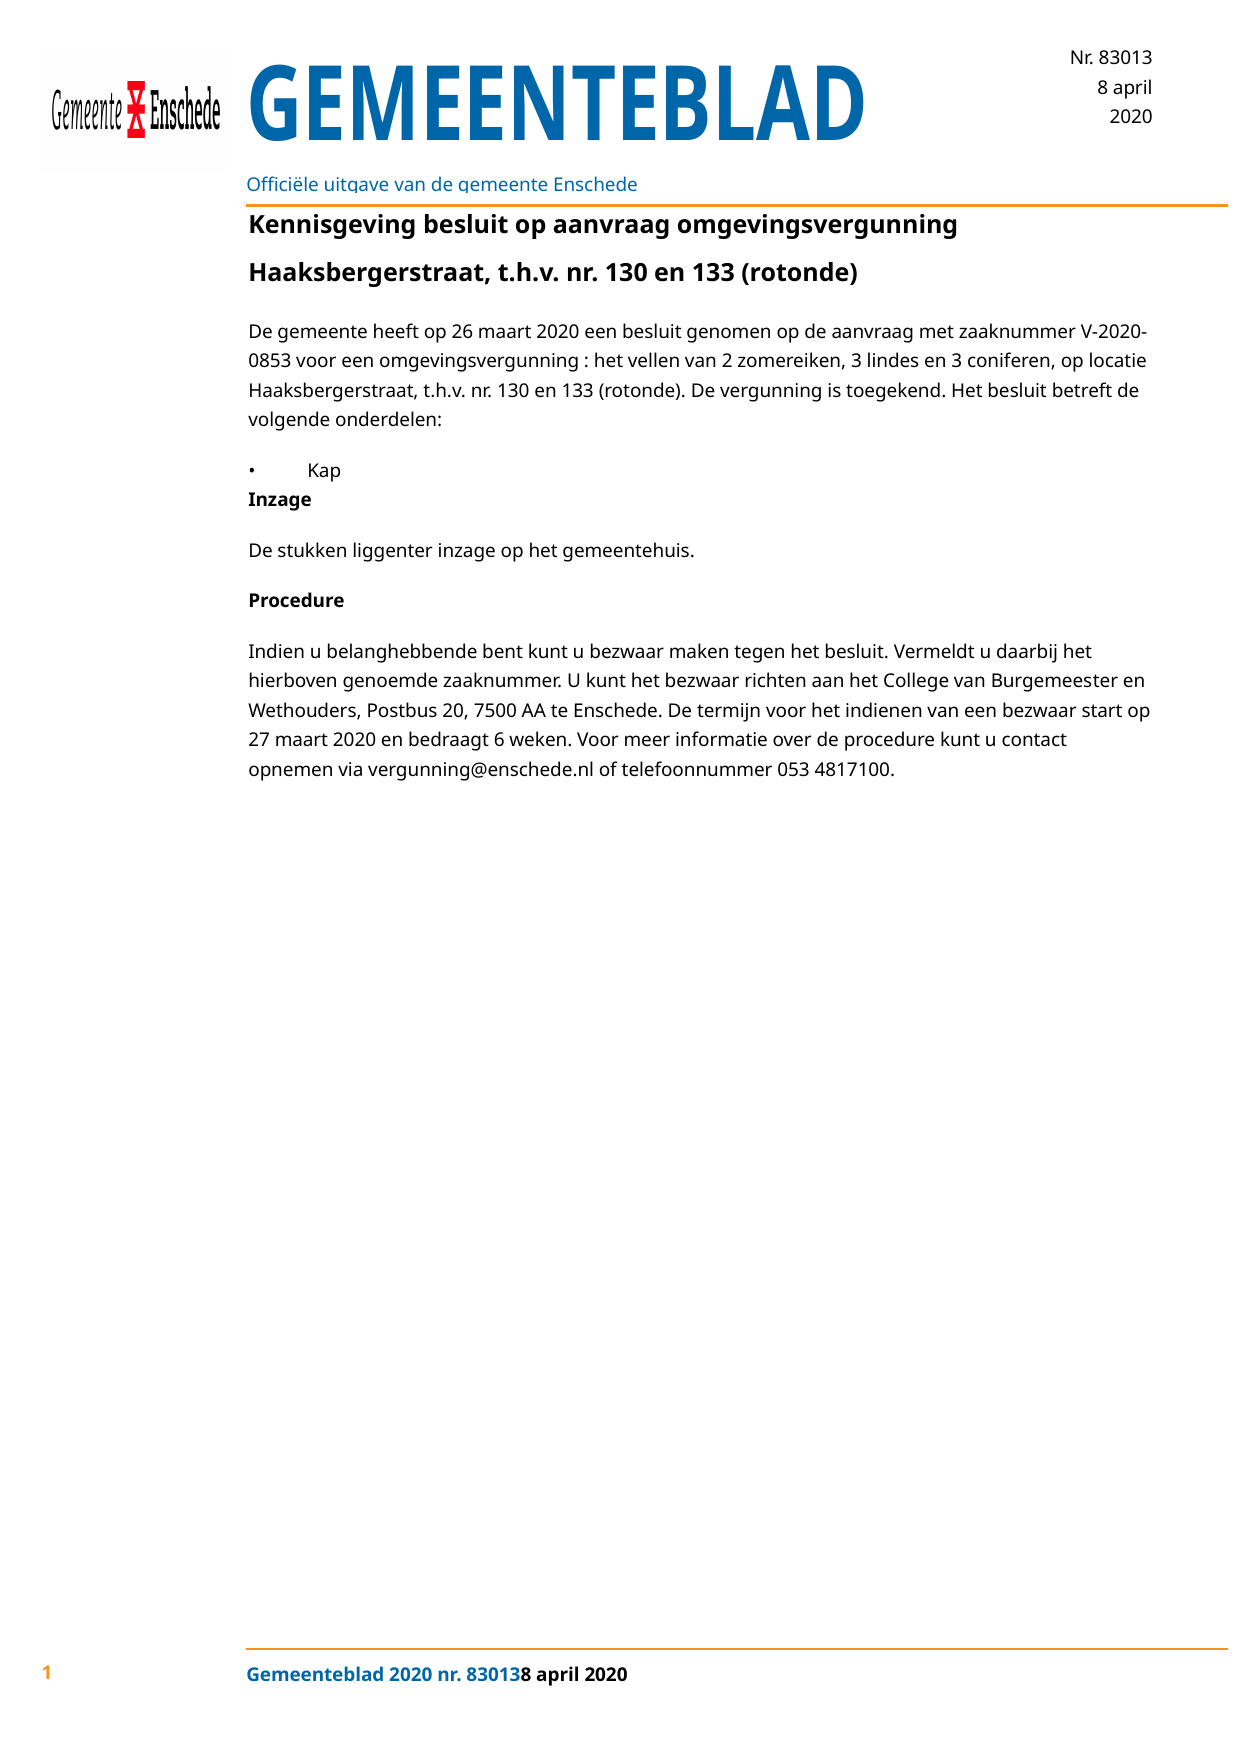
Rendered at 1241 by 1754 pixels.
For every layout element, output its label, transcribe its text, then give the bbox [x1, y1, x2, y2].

text Kennisgeving besluit op aanvraag omgevingsvergunning Haaksbergerstraat, t.h.v. nr. 130 en 133 (rotonde) [248, 207, 1152, 288]
text De stukken liggenter inzage op het gemeentehuis. [248, 537, 1152, 563]
list Kap [248, 457, 1152, 483]
text Inzage [248, 487, 1152, 512]
text De gemeente heeft op 26 maart 2020 een besluit genomen op de aanvraag met zaaknummer V-2020-0853 voor een omgevingsvergunning : het vellen van 2 zomereiken, 3 lindes en 3 coniferen, op locatie Haaksbergerstraat, t.h.v. nr. 130 en 133 (rotonde). De vergunning is toegekend. Het besluit betreft de volgende onderdelen: [248, 318, 1152, 432]
text Indien u belanghebbende bent kunt u bezwaar maken tegen het besluit. Vermeldt u daarbij het hierboven genoemde zaaknummer. U kunt het bezwaar richten aan het College van Burgemees­ter en Wethouders, Postbus 20, 7500 AA te Enschede. De termijn voor het indienen van een bezwaar start op 27 maart 2020 en bedraagt 6 weken. Voor meer informatie over de procedure kunt u contact opnemen via vergunning@enschede.nl of telefoonnummer 053 4817100. [248, 638, 1152, 782]
text Procedure [248, 587, 1152, 613]
picture [41, 47, 231, 172]
